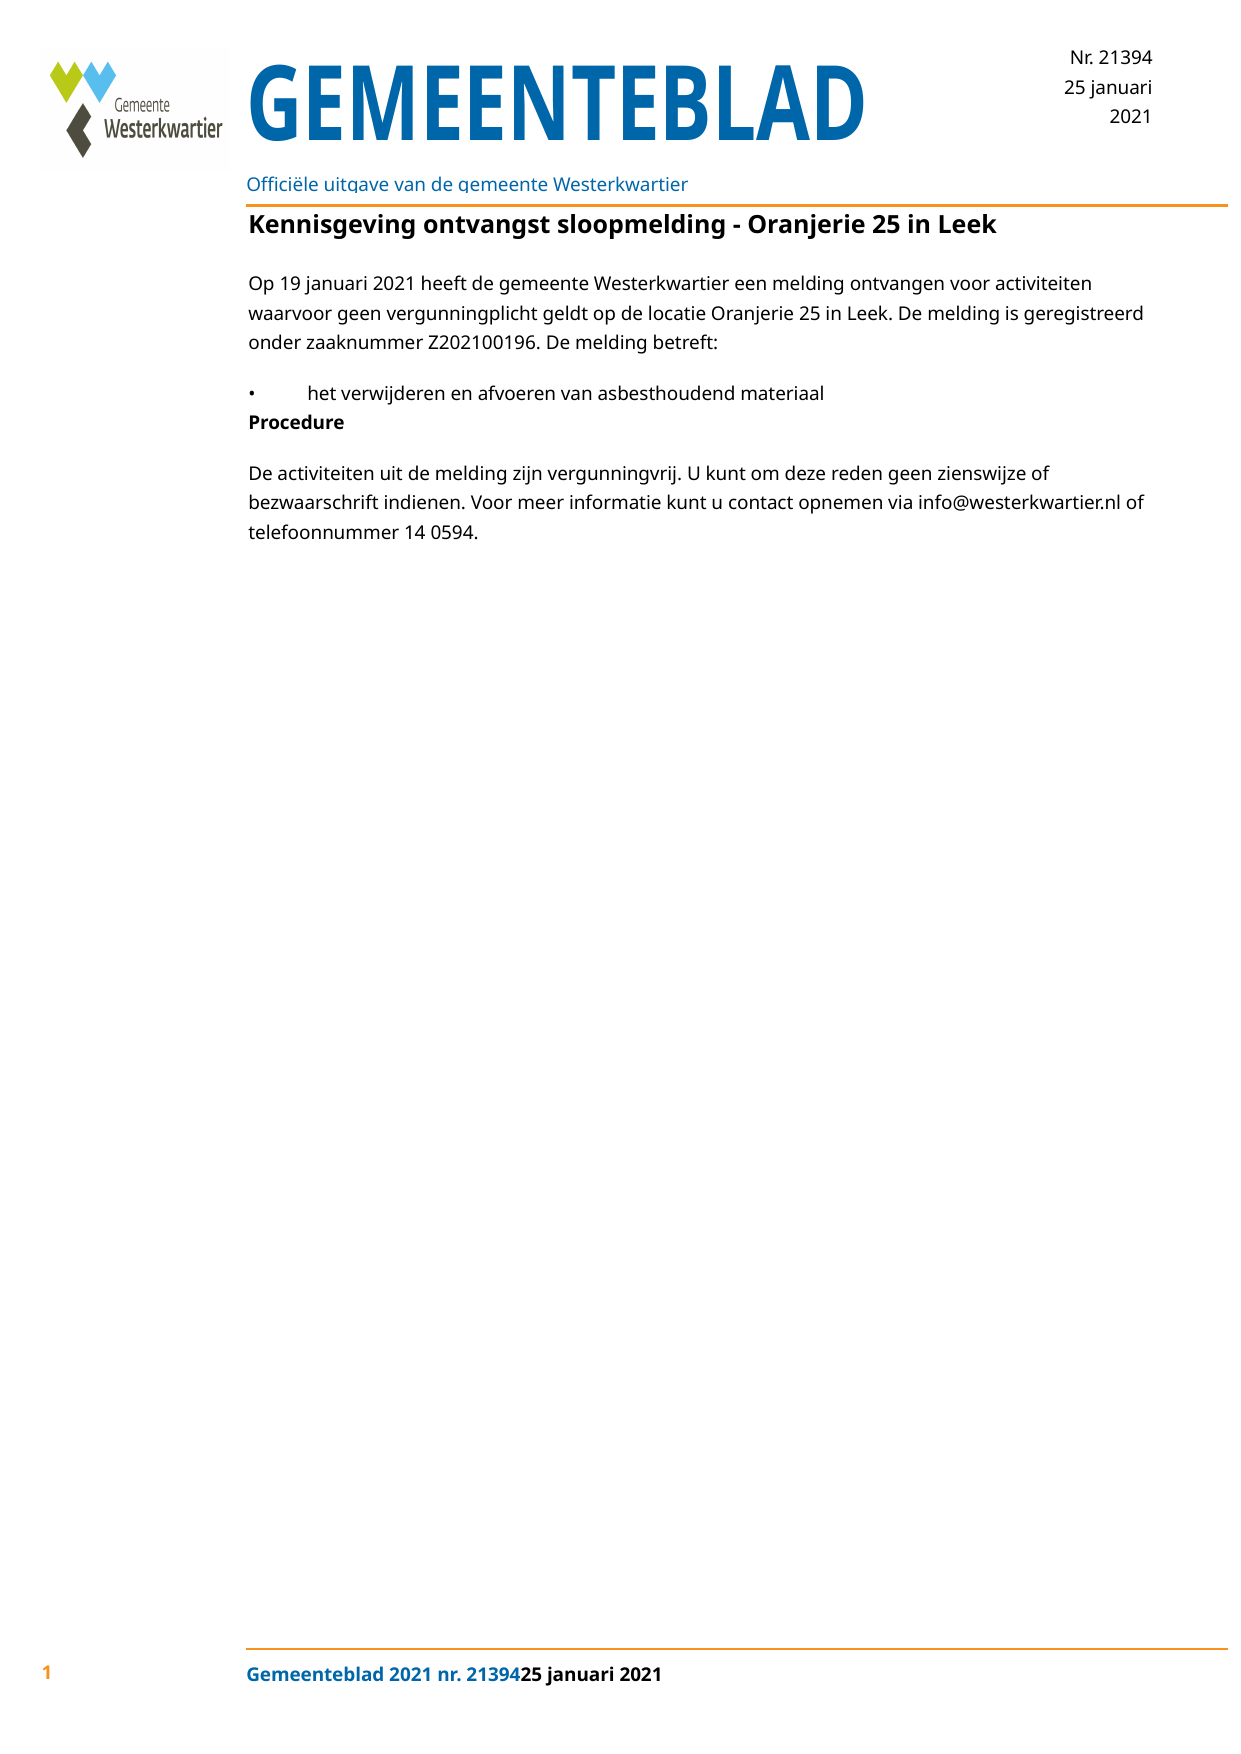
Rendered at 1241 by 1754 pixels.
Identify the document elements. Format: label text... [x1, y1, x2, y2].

text Procedure [248, 409, 1152, 435]
list het verwijderen en afvoeren van asbesthoudend materiaal [248, 380, 1152, 406]
text Kennisgeving ontvangst sloopmelding - Oranjerie 25 in Leek [248, 207, 1152, 241]
text De activiteiten uit de melding zijn vergunningvrij. U kunt om deze reden geen zienswijze of bezwaarschrift indienen. Voor meer informatie kunt u contact opnemen via info@westerkwartier.nl of telefoonnummer 14 0594. [248, 460, 1152, 545]
picture [41, 47, 231, 172]
text Op 19 januari 2021 heeft de gemeente Westerkwartier een melding ontvangen voor activiteiten waarvoor geen vergunningplicht geldt op de locatie Oranjerie 25 in Leek. De melding is geregistreerd onder zaaknummer Z202100196. De melding betreft: [248, 270, 1152, 355]
